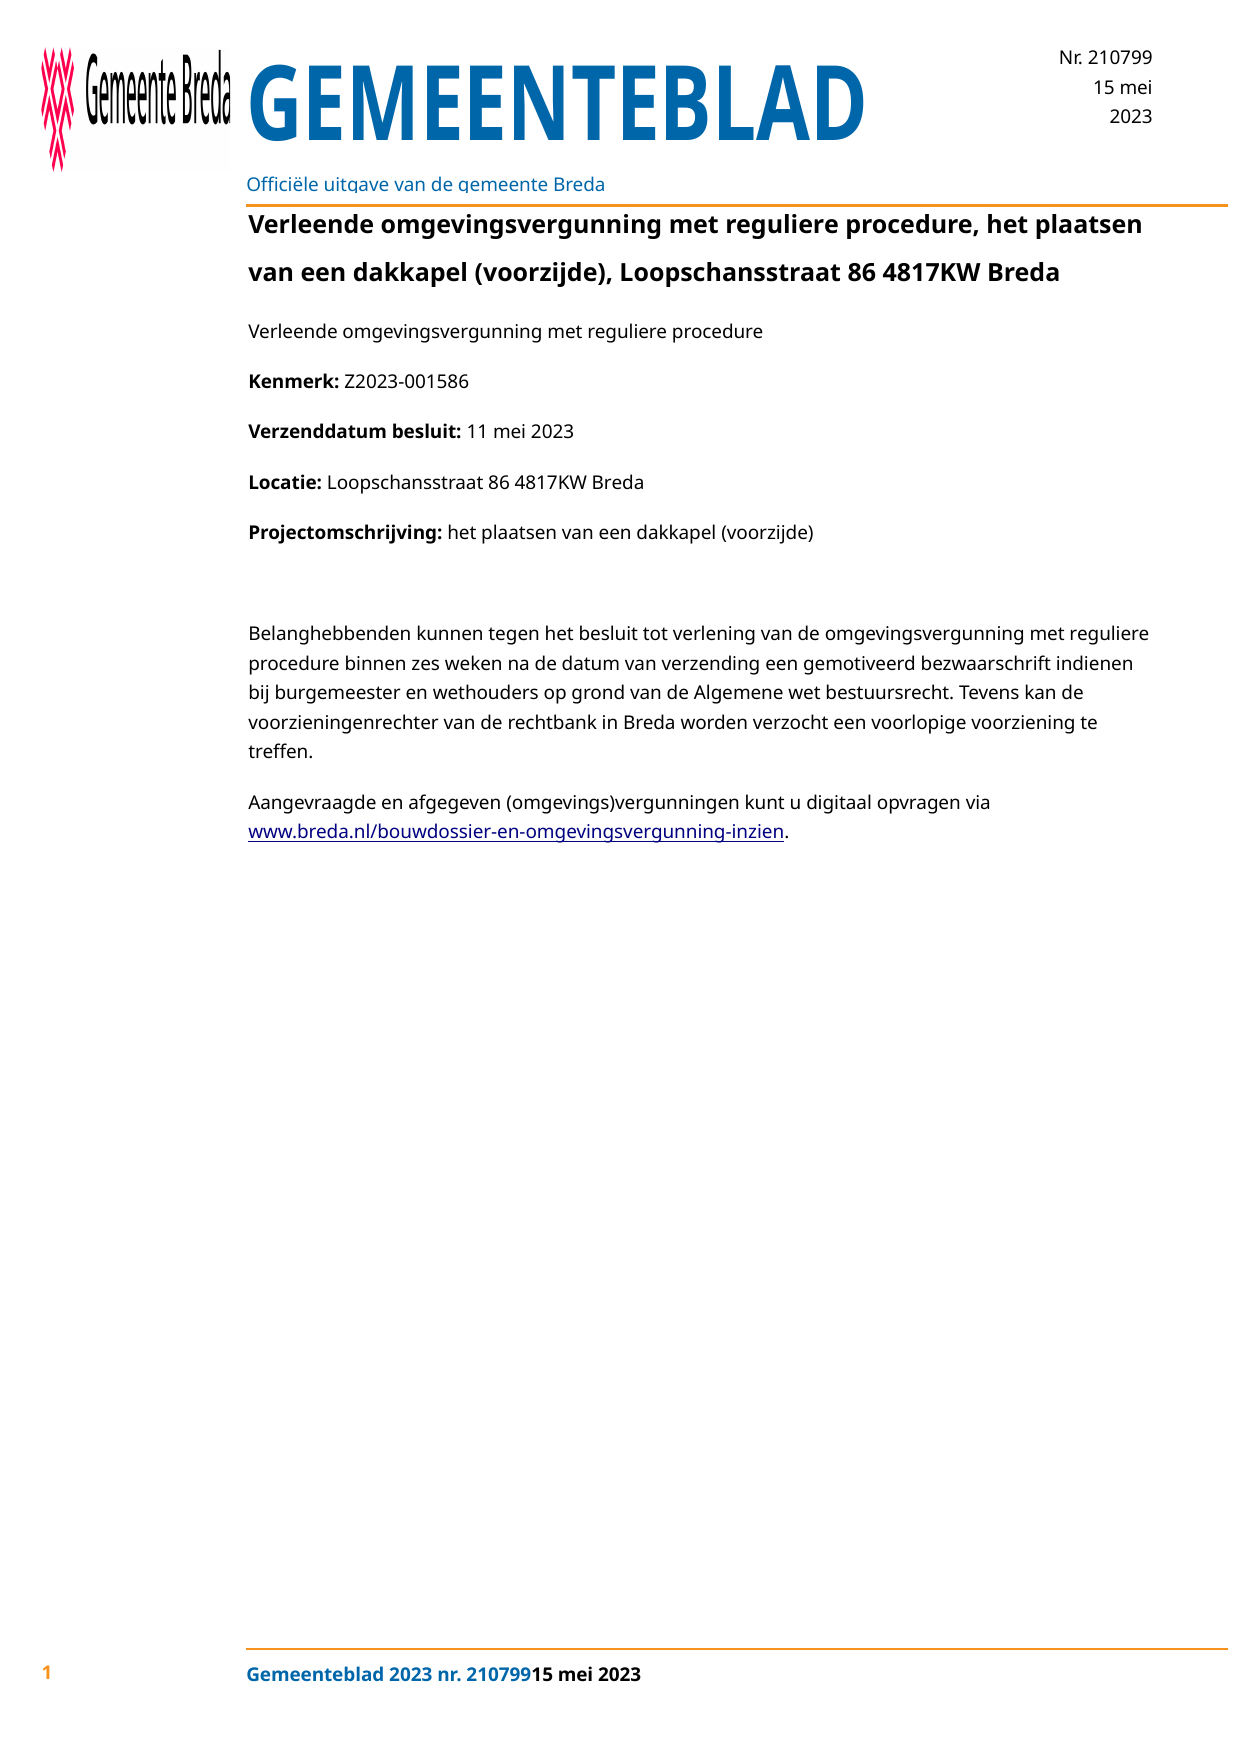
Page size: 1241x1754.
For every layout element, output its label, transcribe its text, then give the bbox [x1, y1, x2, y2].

text Projectomschrijving: het plaatsen van een dakkapel (voorzijde) [248, 519, 1152, 545]
text Belanghebbenden kunnen tegen het besluit tot verlening van de omgevingsvergunning met reguliere procedure binnen zes weken na de datum van verzending een gemotiveerd bezwaarschrift indienen bij burgemeester en wethouders op grond van de Algemene wet bestuursrecht. Tevens kan de voorzieningenrechter van de rechtbank in Breda worden verzocht een voorlopige voorziening te treffen. [248, 620, 1152, 764]
text Aangevraagde en afgegeven (omgevings)vergunningen kunt u digitaal opvragen via www.breda.nl/bouwdossier-en-omgevingsvergunning-inzien. [248, 789, 1152, 844]
text Verzenddatum besluit: 11 mei 2023 [248, 419, 1152, 444]
text Verleende omgevingsvergunning met reguliere procedure, het plaatsen van een dakkapel (voorzijde), Loopschansstraat 86 4817KW Breda [248, 207, 1152, 288]
text Kenmerk: Z2023-001586 [248, 368, 1152, 394]
text Verleende omgevingsvergunning met reguliere procedure [248, 318, 1152, 344]
picture [41, 47, 231, 172]
text Locatie: Loopschansstraat 86 4817KW Breda [248, 469, 1152, 495]
